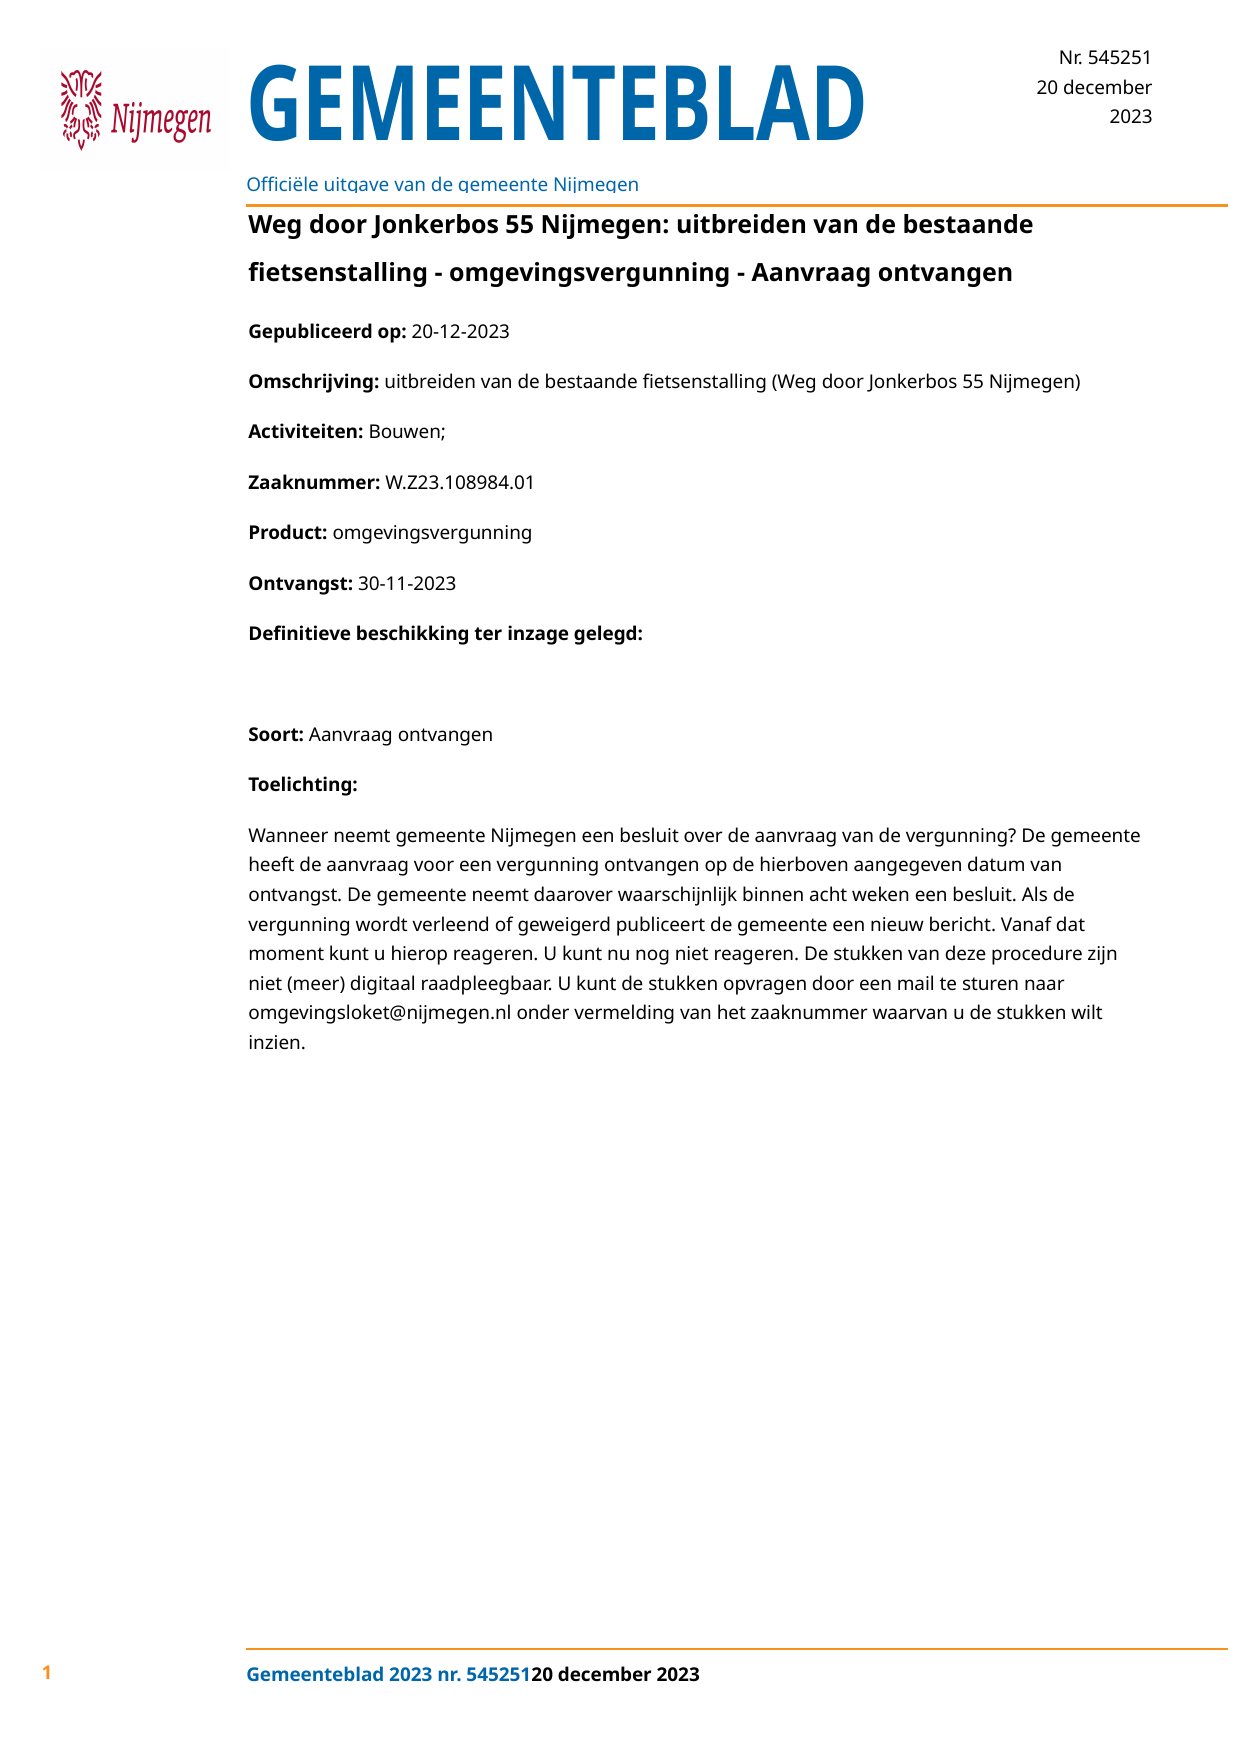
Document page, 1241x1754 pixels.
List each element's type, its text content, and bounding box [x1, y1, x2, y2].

text Wanneer neemt gemeente Nijmegen een besluit over de aanvraag van de vergunning? De gemeente heeft de aanvraag voor een vergunning ontvangen op de hierboven aangegeven datum van ontvangst. De gemeente neemt daarover waarschijnlijk binnen acht weken een besluit. Als de vergunning wordt verleend of geweigerd publiceert de gemeente een nieuw bericht. Vanaf dat moment kunt u hierop reageren. U kunt nu nog niet reageren. De stukken van deze procedure zijn niet (meer) digitaal raadpleegbaar. U kunt de stukken opvragen door een mail te sturen naar omgevingsloket@nijmegen.nl onder vermelding van het zaaknummer waarvan u de stukken wilt inzien. [248, 822, 1152, 1055]
picture [41, 47, 231, 172]
text Weg door Jonkerbos 55 Nijmegen: uitbreiden van de bestaande fietsenstalling - omgevingsvergunning - Aanvraag ontvangen [248, 207, 1152, 288]
text Toelichting: [248, 772, 1152, 797]
text Zaaknummer: W.Z23.108984.01 [248, 469, 1152, 495]
text Product: omgevingsvergunning [248, 519, 1152, 545]
text Gepubliceerd op: 20-12-2023 [248, 318, 1152, 344]
text Activiteiten: Bouwen; [248, 419, 1152, 444]
text Ontvangst: 30-11-2023 [248, 570, 1152, 596]
text Omschrijving: uitbreiden van de bestaande fietsenstalling (Weg door Jonkerbos 55 Nijmegen) [248, 368, 1152, 394]
text Soort: Aanvraag ontvangen [248, 721, 1152, 747]
text Definitieve beschikking ter inzage gelegd: [248, 620, 1152, 646]
